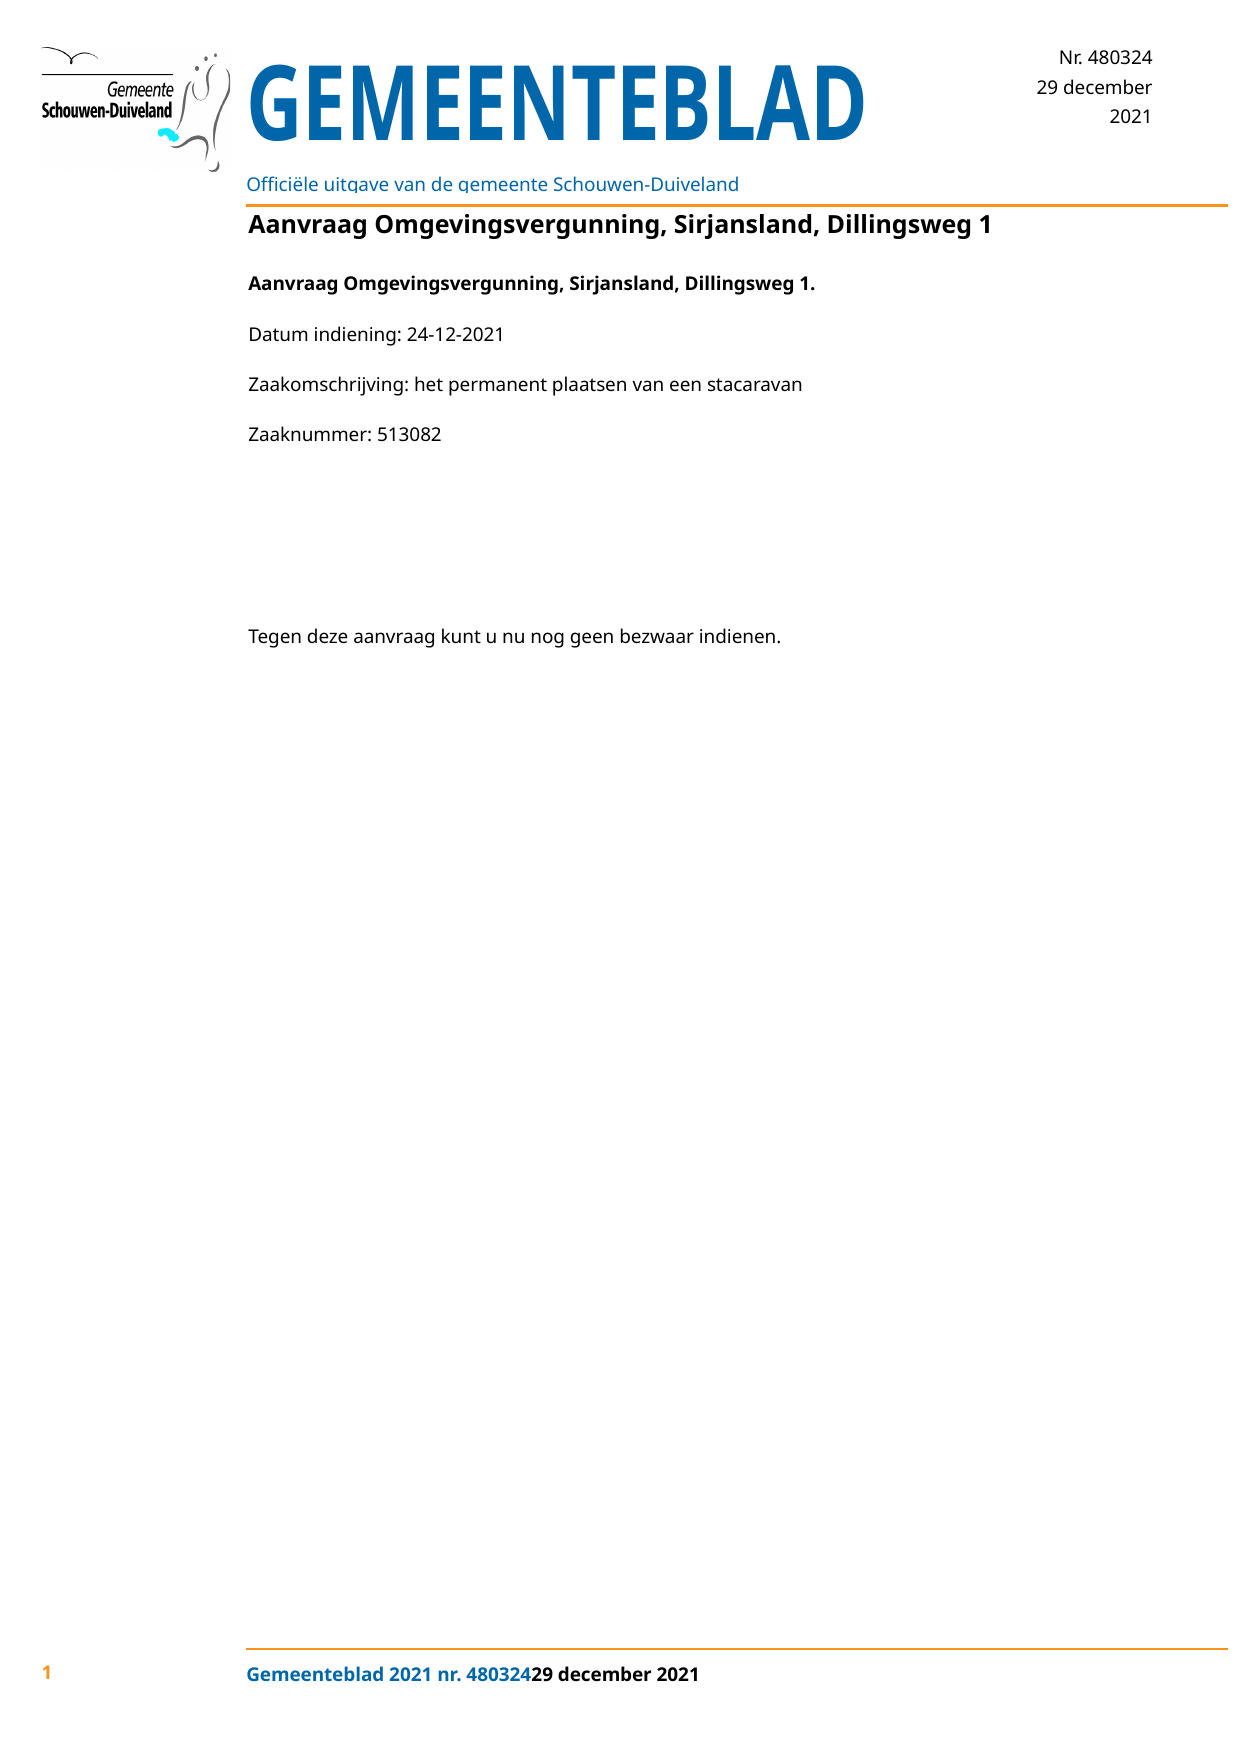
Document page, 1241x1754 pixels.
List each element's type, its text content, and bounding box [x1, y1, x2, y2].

picture [41, 47, 231, 172]
text Tegen deze aanvraag kunt u nu nog geen bezwaar indienen. [248, 623, 1152, 649]
text Aanvraag Omgevingsvergunning, Sirjansland, Dillingsweg 1. [248, 270, 1152, 296]
text Zaaknummer: 513082 [248, 422, 1152, 447]
text Datum indiening: 24-12-2021 [248, 321, 1152, 346]
text Aanvraag Omgevingsvergunning, Sirjansland, Dillingsweg 1 [248, 207, 1152, 241]
text Zaakomschrijving: het permanent plaatsen van een stacaravan [248, 371, 1152, 397]
